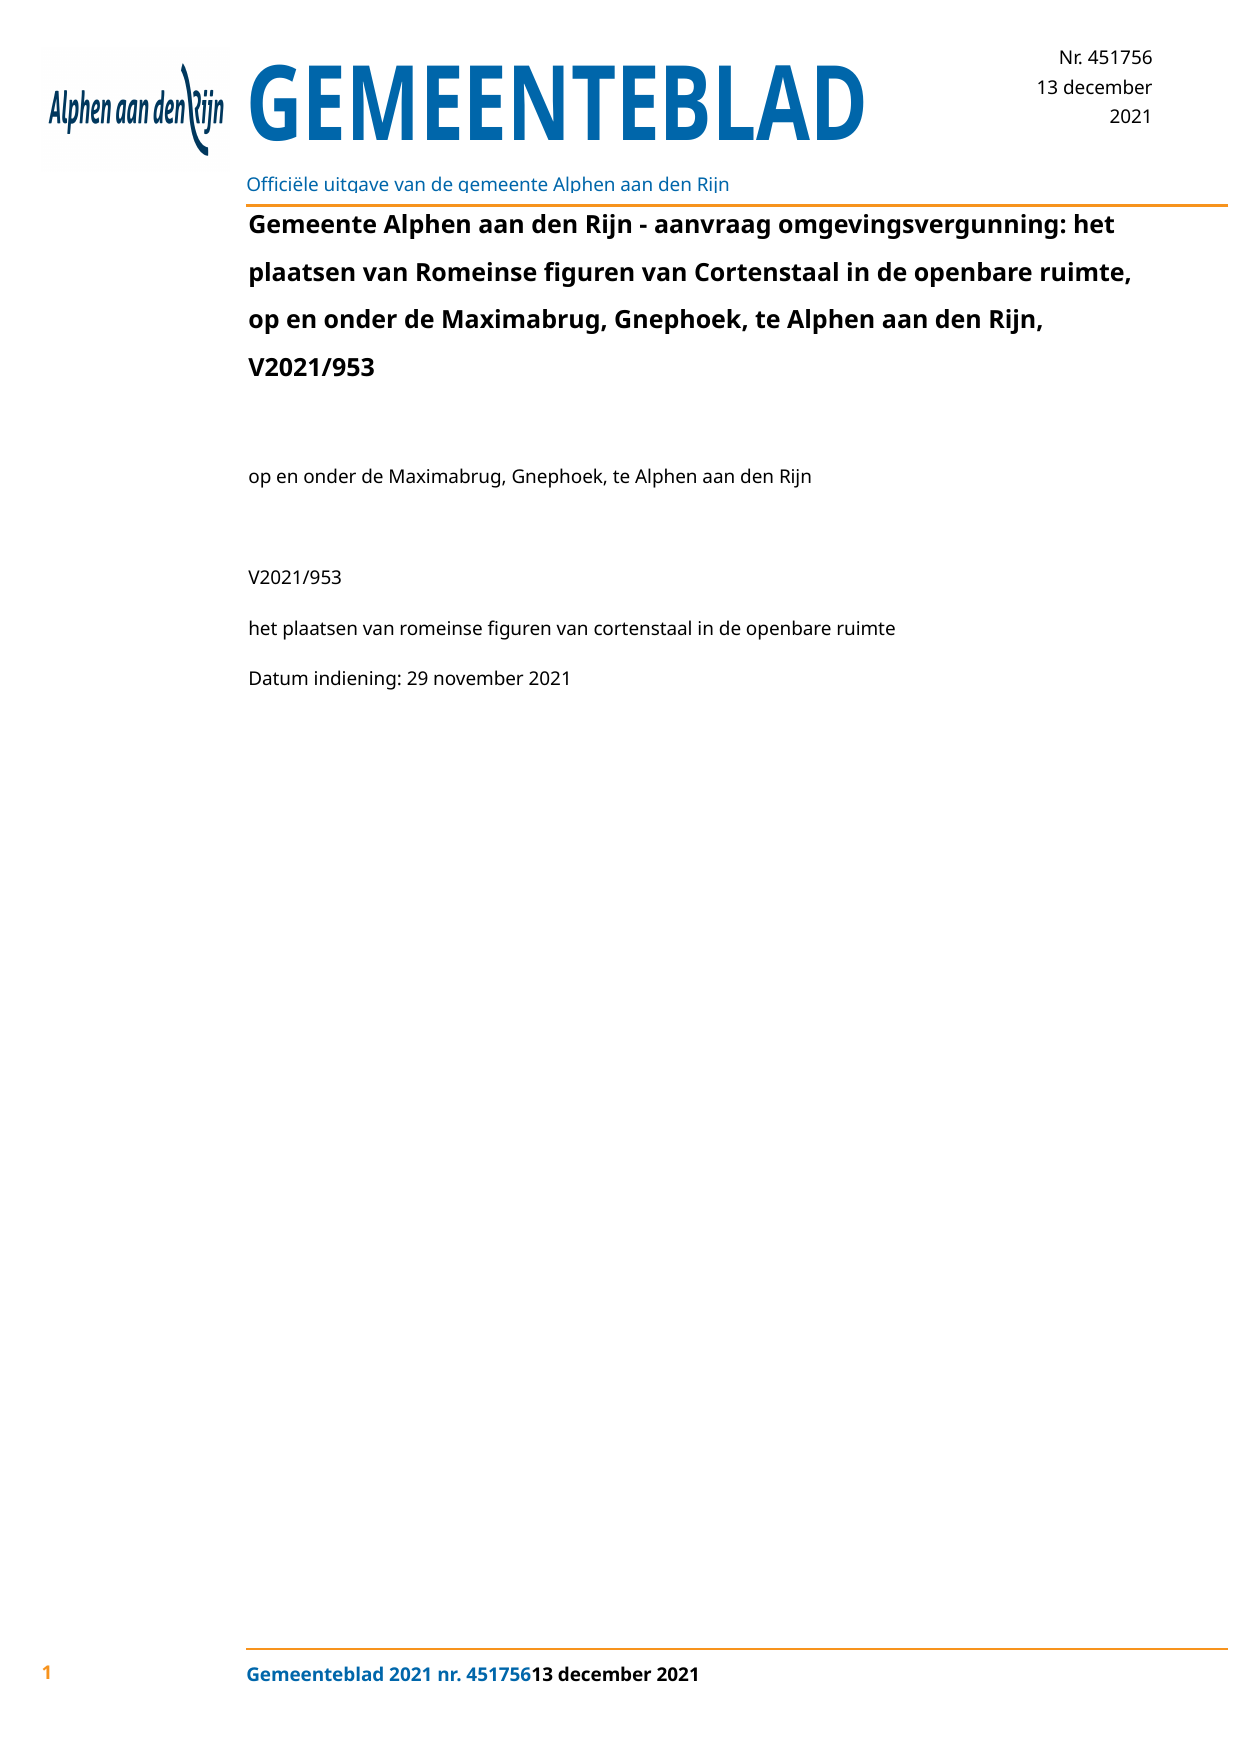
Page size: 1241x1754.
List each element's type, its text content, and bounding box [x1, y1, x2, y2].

text V2021/953 [248, 564, 1152, 590]
text Gemeente Alphen aan den Rijn - aanvraag omgevingsvergunning: het plaatsen van Romeinse figuren van Cortenstaal in de openbare ruimte, op en onder de Maximabrug, Gnephoek, te Alphen aan den Rijn, V2021/953 [248, 207, 1152, 384]
picture [41, 47, 231, 172]
text het plaatsen van romeinse figuren van cortenstaal in de openbare ruimte [248, 615, 1152, 641]
text Datum indiening: 29 november 2021 [248, 665, 1152, 691]
text op en onder de Maximabrug, Gnephoek, te Alphen aan den Rijn [248, 463, 1152, 489]
